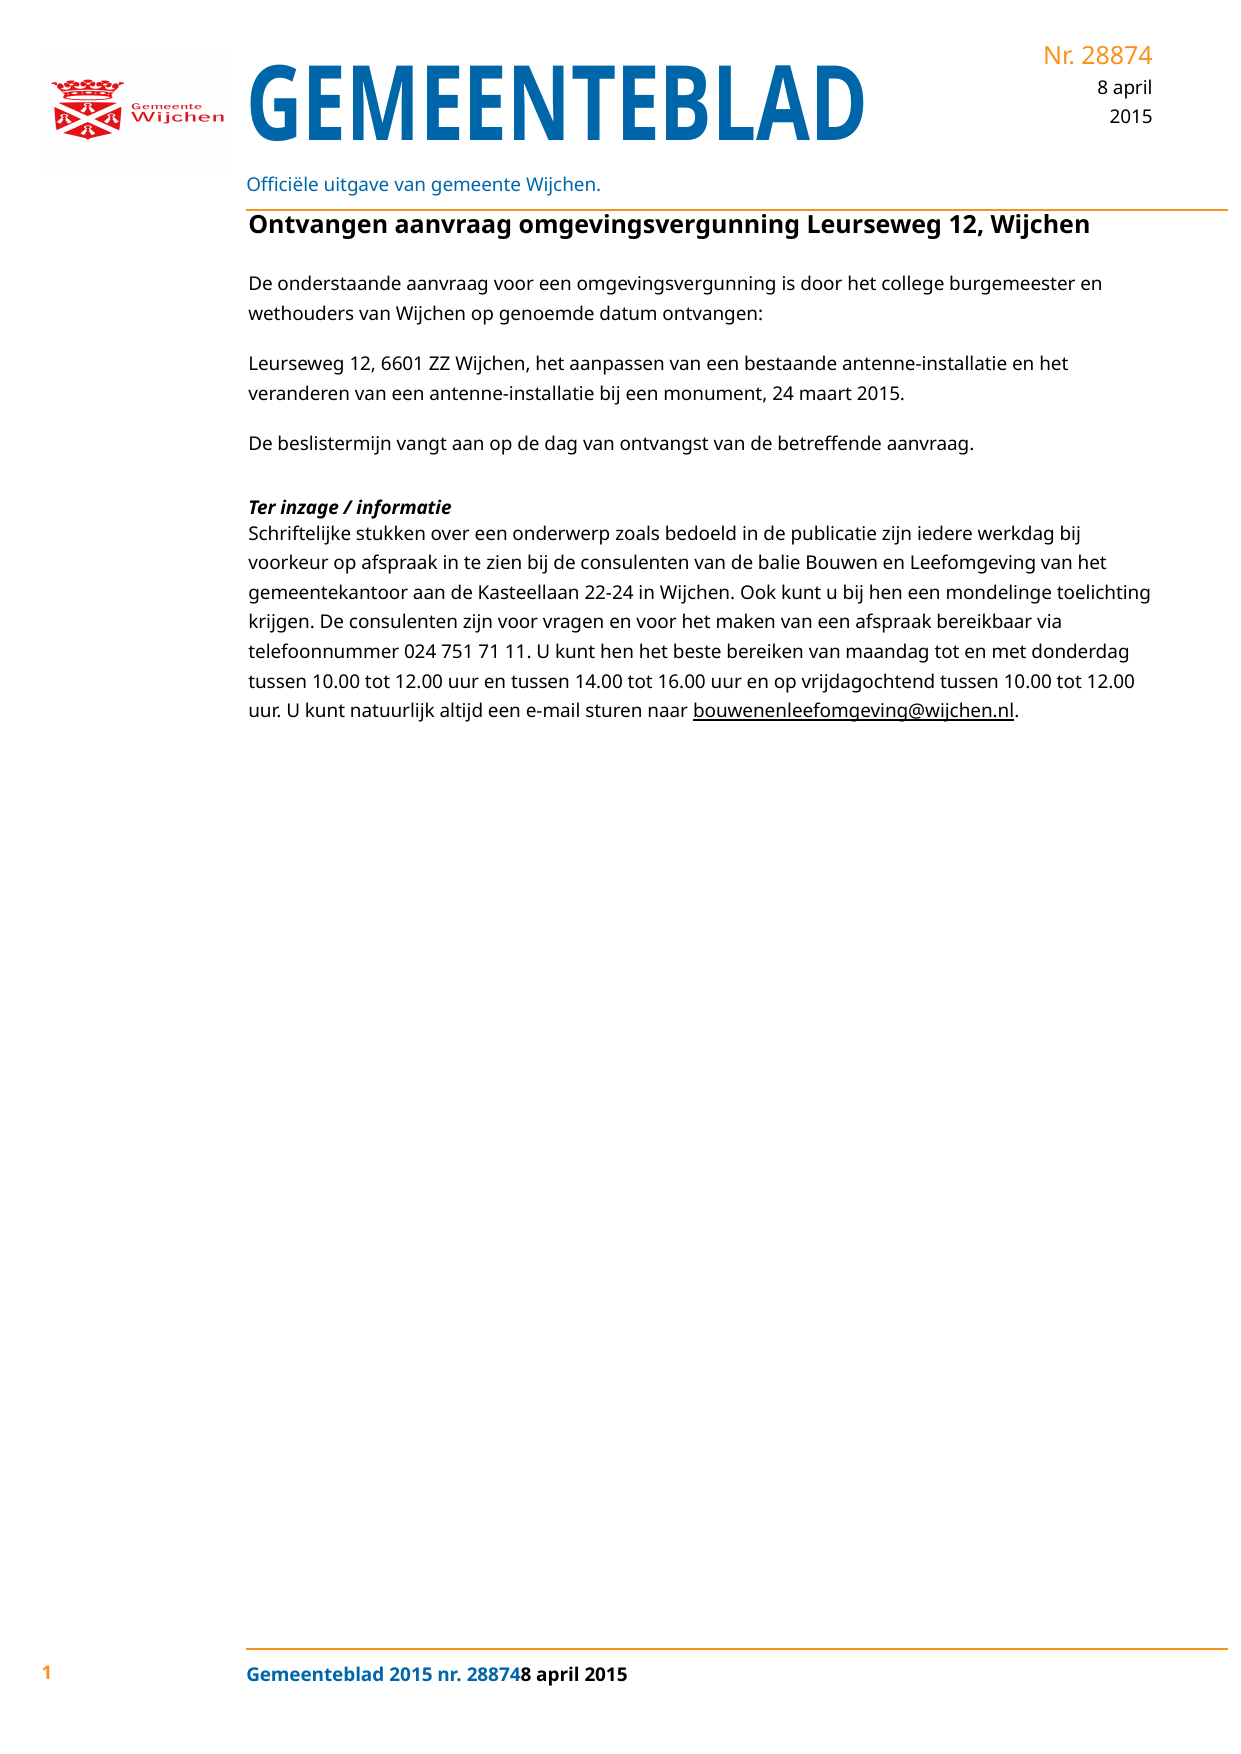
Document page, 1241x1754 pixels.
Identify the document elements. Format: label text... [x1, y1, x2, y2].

text Leurseweg 12, 6601 ZZ Wijchen, het aanpassen van een bestaande antenne-installatie en het veranderen van een antenne-installatie bij een monument, 24 maart 2015. [248, 350, 1152, 406]
text Ontvangen aanvraag omgevingsvergunning Leurseweg 12, Wijchen [248, 211, 1152, 241]
text Schriftelijke stukken over een onderwerp zoals bedoeld in de publicatie zijn iedere werkdag bij voorkeur op afspraak in te zien bij de consulenten van de balie Bouwen en Leefomgeving van het gemeentekantoor aan de Kasteellaan 22-24 in Wijchen. Ook kunt u bij hen een mondelinge toelichting krijgen. De consulenten zijn voor vragen en voor het maken van een afspraak bereikbaar via telefoonnummer 024 751 71 11. U kunt hen het beste bereiken van maandag tot en met donderdag tussen 10.00 tot 12.00 uur en tussen 14.00 tot 16.00 uur en op vrijdagochtend tussen 10.00 tot 12.00 uur. U kunt natuurlijk altijd een e-mail sturen naar bouwenenleefomgeving@wijchen.nl. [248, 520, 1152, 723]
picture [41, 47, 231, 172]
text De beslistermijn vangt aan op de dag van ontvangst van de betreffende aanvraag. [248, 430, 1152, 456]
text Ter inzage / informatie [248, 494, 1152, 520]
text De onderstaande aanvraag voor een omgevingsvergunning is door het college burgemeester en wethouders van Wijchen op genoemde datum ontvangen: [248, 270, 1152, 326]
